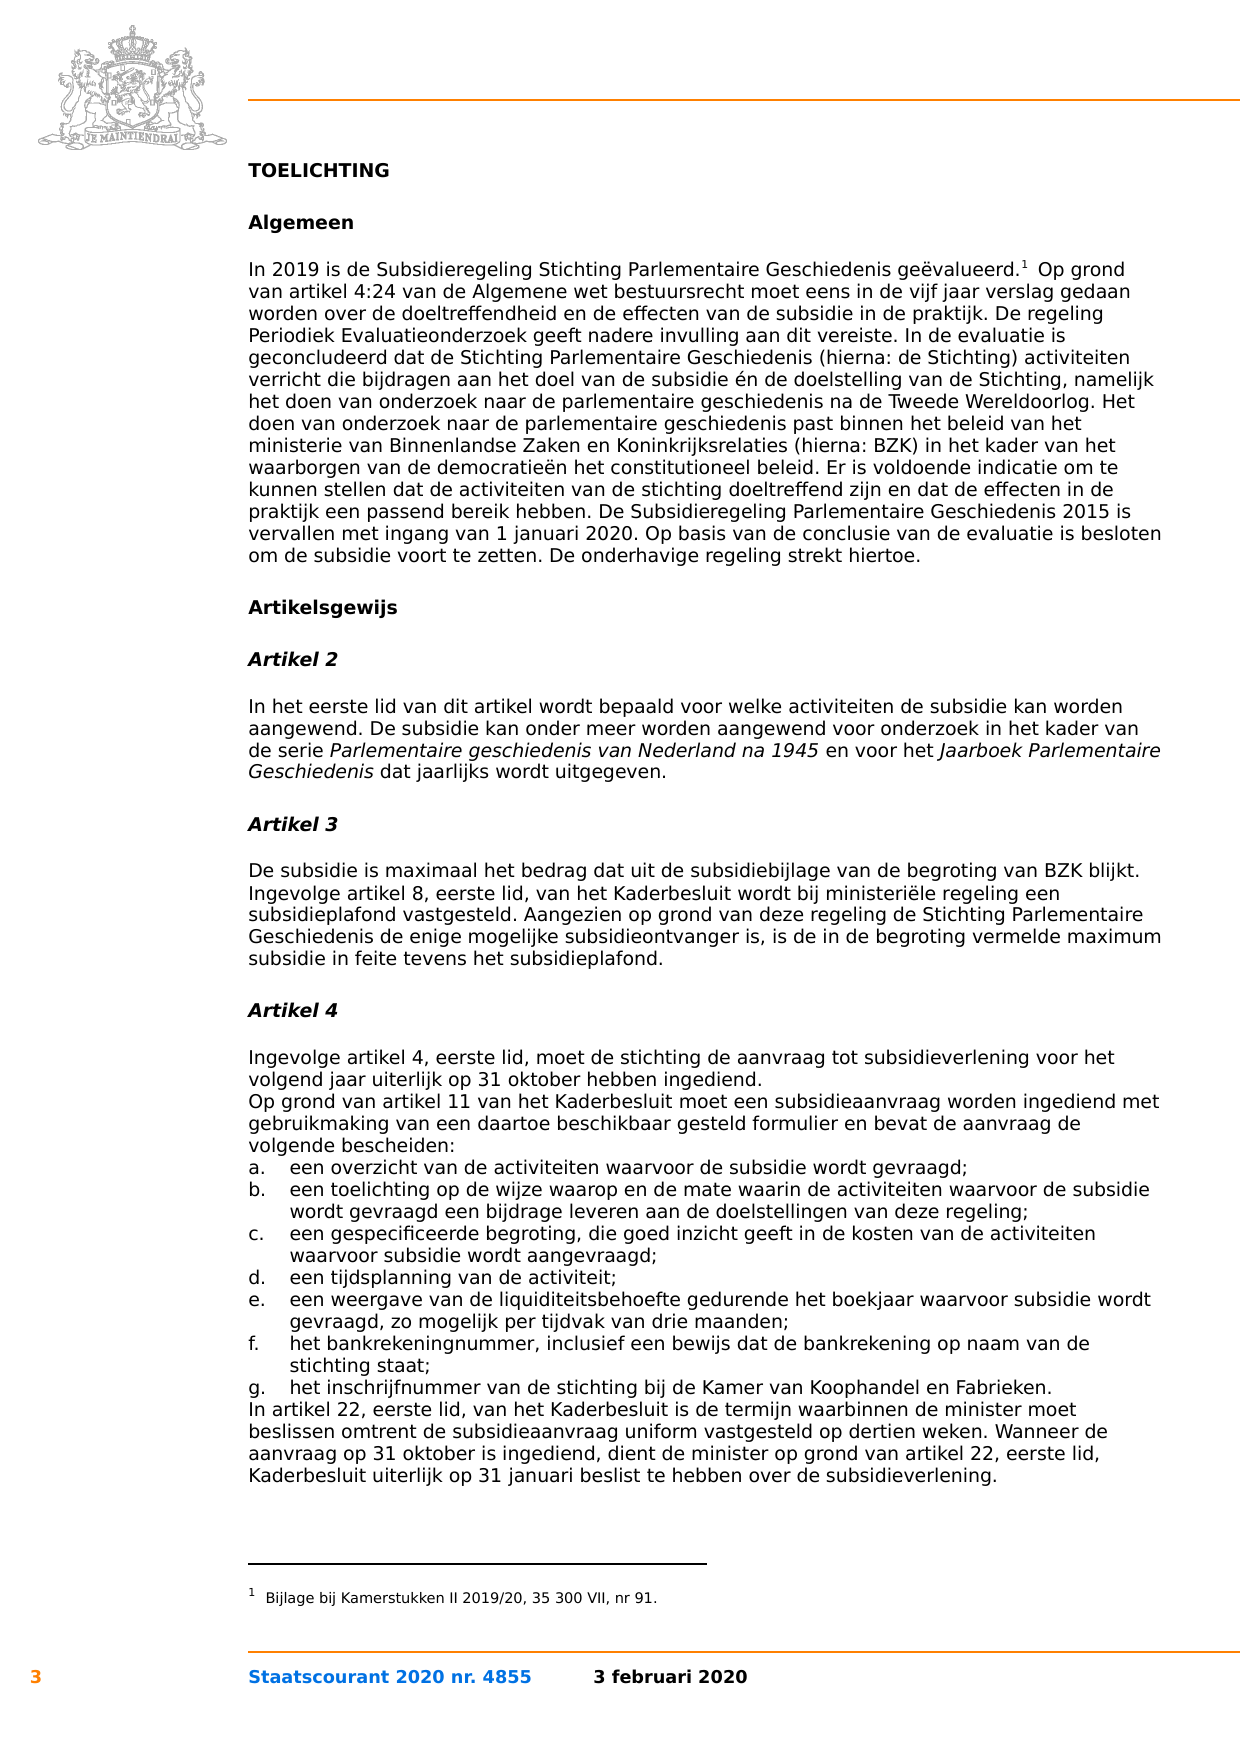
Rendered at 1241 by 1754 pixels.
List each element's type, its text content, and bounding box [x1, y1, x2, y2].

picture [38, 25, 227, 150]
subtitle TOELICHTING [248, 160, 1163, 182]
text g. het inschrijfnummer van de stichting bij de Kamer van Koophandel en Fabrieken. [248, 1377, 1163, 1399]
text c. een gespecificeerde begroting, die goed inzicht geeft in de kosten van de activiteiten waarvoor subsidie wordt aangevraagd; [248, 1223, 1163, 1267]
subtitle Algemeen [248, 212, 1163, 234]
subtitle Artikel 2 [248, 648, 1163, 671]
text De subsidie is maximaal het bedrag dat uit de subsidiebijlage van de begroting van BZK blijkt. Ingevolge artikel 8, eerste lid, van het Kaderbesluit wordt bij ministeriële regeling een subsidieplafond vastgesteld. Aangezien op grond van deze regeling de Stichting Parlementaire Geschiedenis de enige mogelijke subsidieontvanger is, is de in de begroting vermelde maximum subsidie in feite tevens het subsidieplafond. [248, 860, 1163, 970]
text In artikel 22, eerste lid, van het Kaderbesluit is de termijn waarbinnen de minister moet beslissen omtrent de subsidieaanvraag uniform vastgesteld op dertien weken. Wanneer de aanvraag op 31 oktober is ingediend, dient de minister op grond van artikel 22, eerste lid, Kaderbesluit uiterlijk op 31 januari beslist te hebben over de subsidieverlening. [248, 1399, 1163, 1487]
text f. het bankrekeningnummer, inclusief een bewijs dat de bankrekening op naam van de stichting staat; [248, 1333, 1163, 1377]
text In het eerste lid van dit artikel wordt bepaald voor welke activiteiten de subsidie kan worden aangewend. De subsidie kan onder meer worden aangewend voor onderzoek in het kader van de serie Parlementaire geschiedenis van Nederland na 1945 en voor het Jaarboek Parlementaire Geschiedenis dat jaarlijks wordt uitgegeven. [248, 696, 1163, 783]
text b. een toelichting op de wijze waarop en de mate waarin de activiteiten waarvoor de subsidie wordt gevraagd een bijdrage leveren aan de doelstellingen van deze regeling; [248, 1179, 1163, 1223]
subtitle Artikel 4 [248, 1000, 1163, 1022]
subtitle Artikel 3 [248, 813, 1163, 835]
text a. een overzicht van de activiteiten waarvoor de subsidie wordt gevraagd; [248, 1157, 1163, 1179]
text d. een tijdsplanning van de activiteit; [248, 1267, 1163, 1289]
subtitle Artikelsgewijs [248, 597, 1163, 618]
text In 2019 is de Subsidieregeling Stichting Parlementaire Geschiedenis geëvalueerd. Op grond van artikel 4:24 van de Algemene wet bestuursrecht moet eens in de vijf jaar verslag gedaan worden over de doeltreffendheid en de effecten van de subsidie in de praktijk. De regeling Periodiek Evaluatieonderzoek geeft nadere invulling aan dit vereiste. In de evaluatie is geconcludeerd dat de Stichting Parlementaire Geschiedenis (hierna: de Stichting) activiteiten verricht die bijdragen aan het doel van de subsidie én de doelstelling van de Stichting, namelijk het doen van onderzoek naar de parlementaire geschiedenis na de Tweede Wereldoorlog. Het doen van onderzoek naar de parlementaire geschiedenis past binnen het beleid van het ministerie van Binnenlandse Zaken en Koninkrijksrelaties (hierna: BZK) in het kader van het waarborgen van de democratieën het constitutioneel beleid. Er is voldoende indicatie om te kunnen stellen dat de activiteiten van de stichting doeltreffend zijn en dat de effecten in de praktijk een passend bereik hebben. De Subsidieregeling Parlementaire Geschiedenis 2015 is vervallen met ingang van 1 januari 2020. Op basis van de conclusie van de evaluatie is besloten om de subsidie voort te zetten. De onderhavige regeling strekt hiertoe. [248, 259, 1163, 567]
text Ingevolge artikel 4, eerste lid, moet de stichting de aanvraag tot subsidieverlening voor het volgend jaar uiterlijk op 31 oktober hebben ingediend. [248, 1047, 1163, 1091]
text e. een weergave van de liquiditeitsbehoefte gedurende het boekjaar waarvoor subsidie wordt gevraagd, zo mogelijk per tijdvak van drie maanden; [248, 1289, 1163, 1333]
text Op grond van artikel 11 van het Kaderbesluit moet een subsidieaanvraag worden ingediend met gebruikmaking van een daartoe beschikbaar gesteld formulier en bevat de aanvraag de volgende bescheiden: [248, 1091, 1163, 1157]
text Bijlage bij Kamerstukken II 2019/20, 35 300 VII, nr 91. [248, 1586, 1163, 1608]
